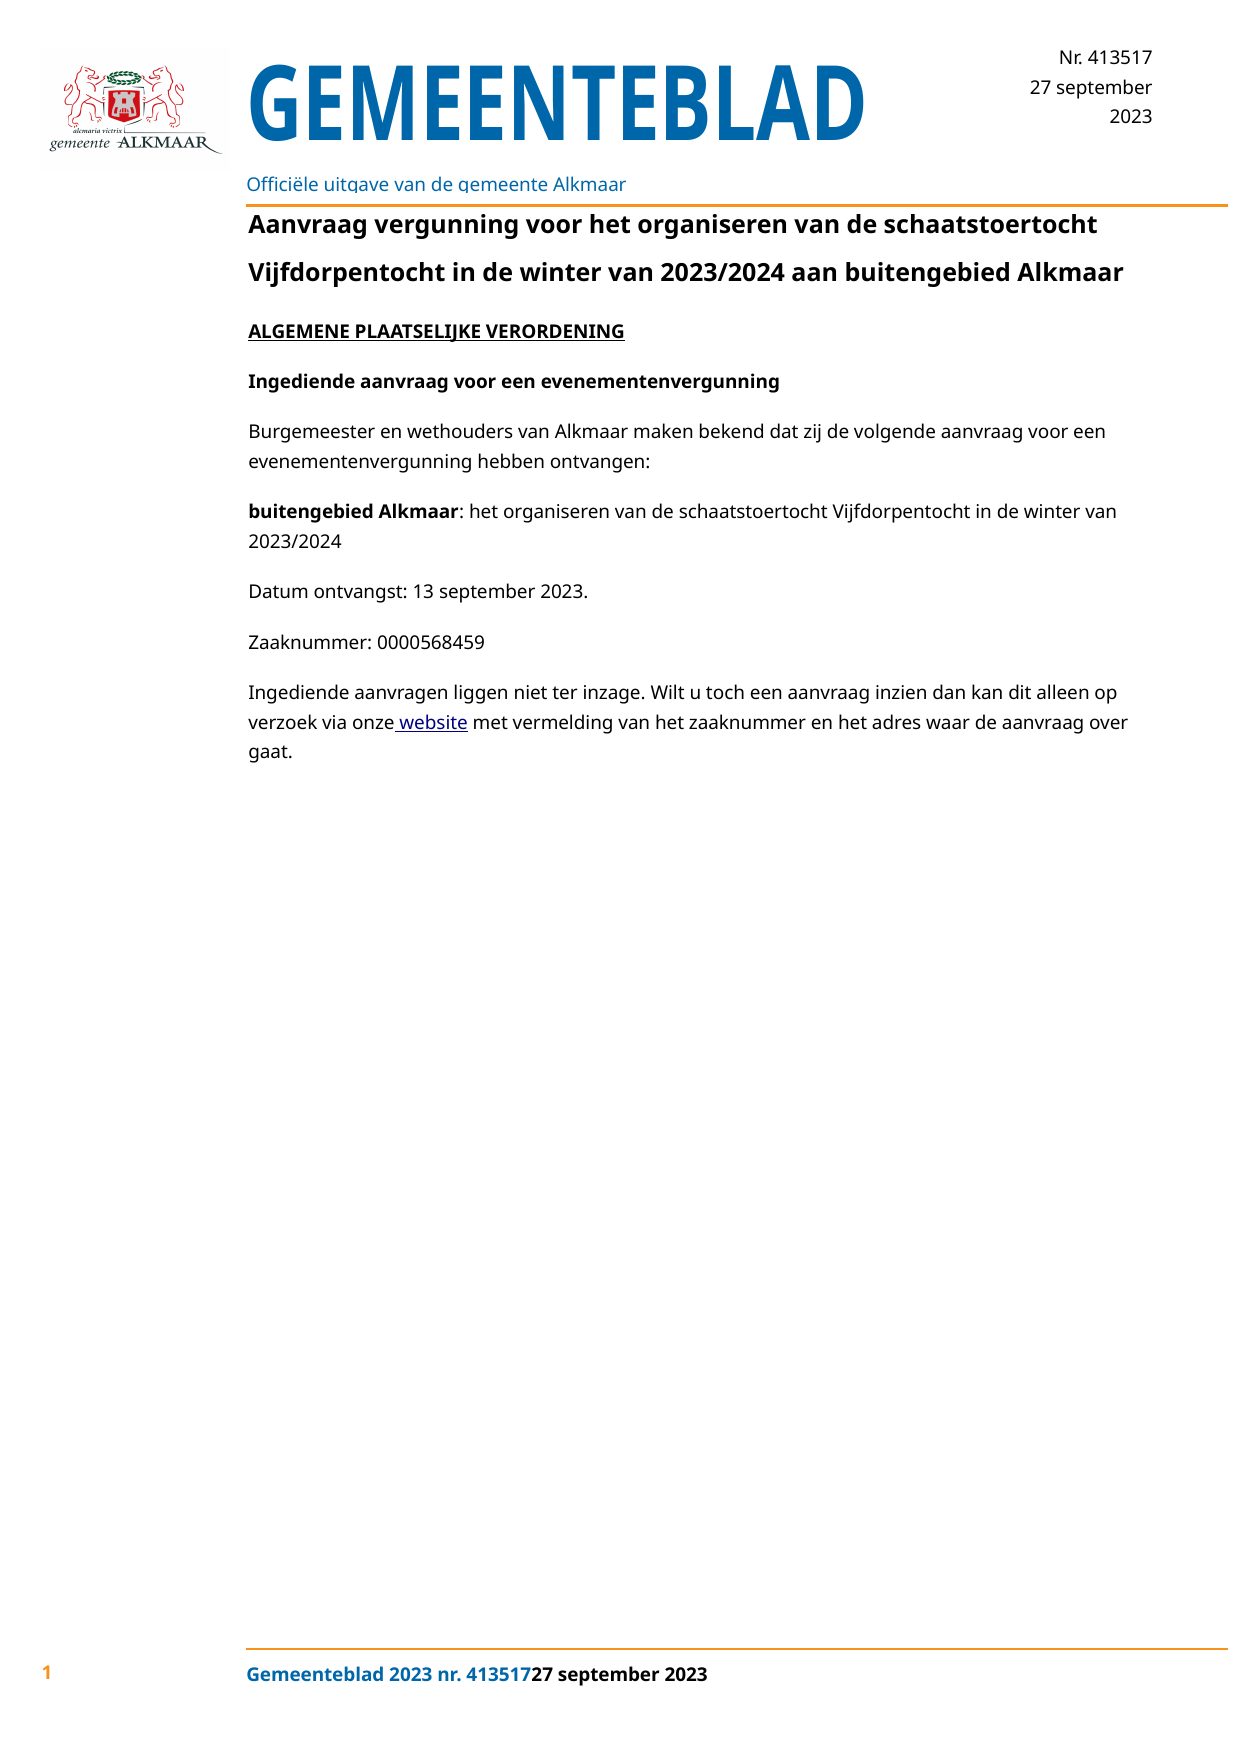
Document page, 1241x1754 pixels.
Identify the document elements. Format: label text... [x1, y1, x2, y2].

text Ingediende aanvragen liggen niet ter inzage. Wilt u toch een aanvraag inzien dan kan dit alleen op verzoek via onze website met vermelding van het zaaknummer en het adres waar de aanvraag over gaat. [248, 679, 1152, 764]
text Aanvraag vergunning voor het organiseren van de schaatstoertocht Vijfdorpentocht in de winter van 2023/2024 aan buitengebied Alkmaar [248, 207, 1152, 288]
text Burgemeester en wethouders van Alkmaar maken bekend dat zij de volgende aanvraag voor een evenementenvergunning hebben ontvangen: [248, 419, 1152, 474]
text Datum ontvangst: 13 september 2023. [248, 579, 1152, 604]
text Zaaknummer: 0000568459 [248, 629, 1152, 655]
text ALGEMENE PLAATSELIJKE VERORDENING [248, 318, 1152, 344]
picture [41, 47, 231, 172]
text buitengebied Alkmaar: het organiseren van de schaatstoertocht Vijfdorpentocht in de winter van 2023/2024 [248, 499, 1152, 554]
text Ingediende aanvraag voor een evenementenvergunning [248, 368, 1152, 394]
